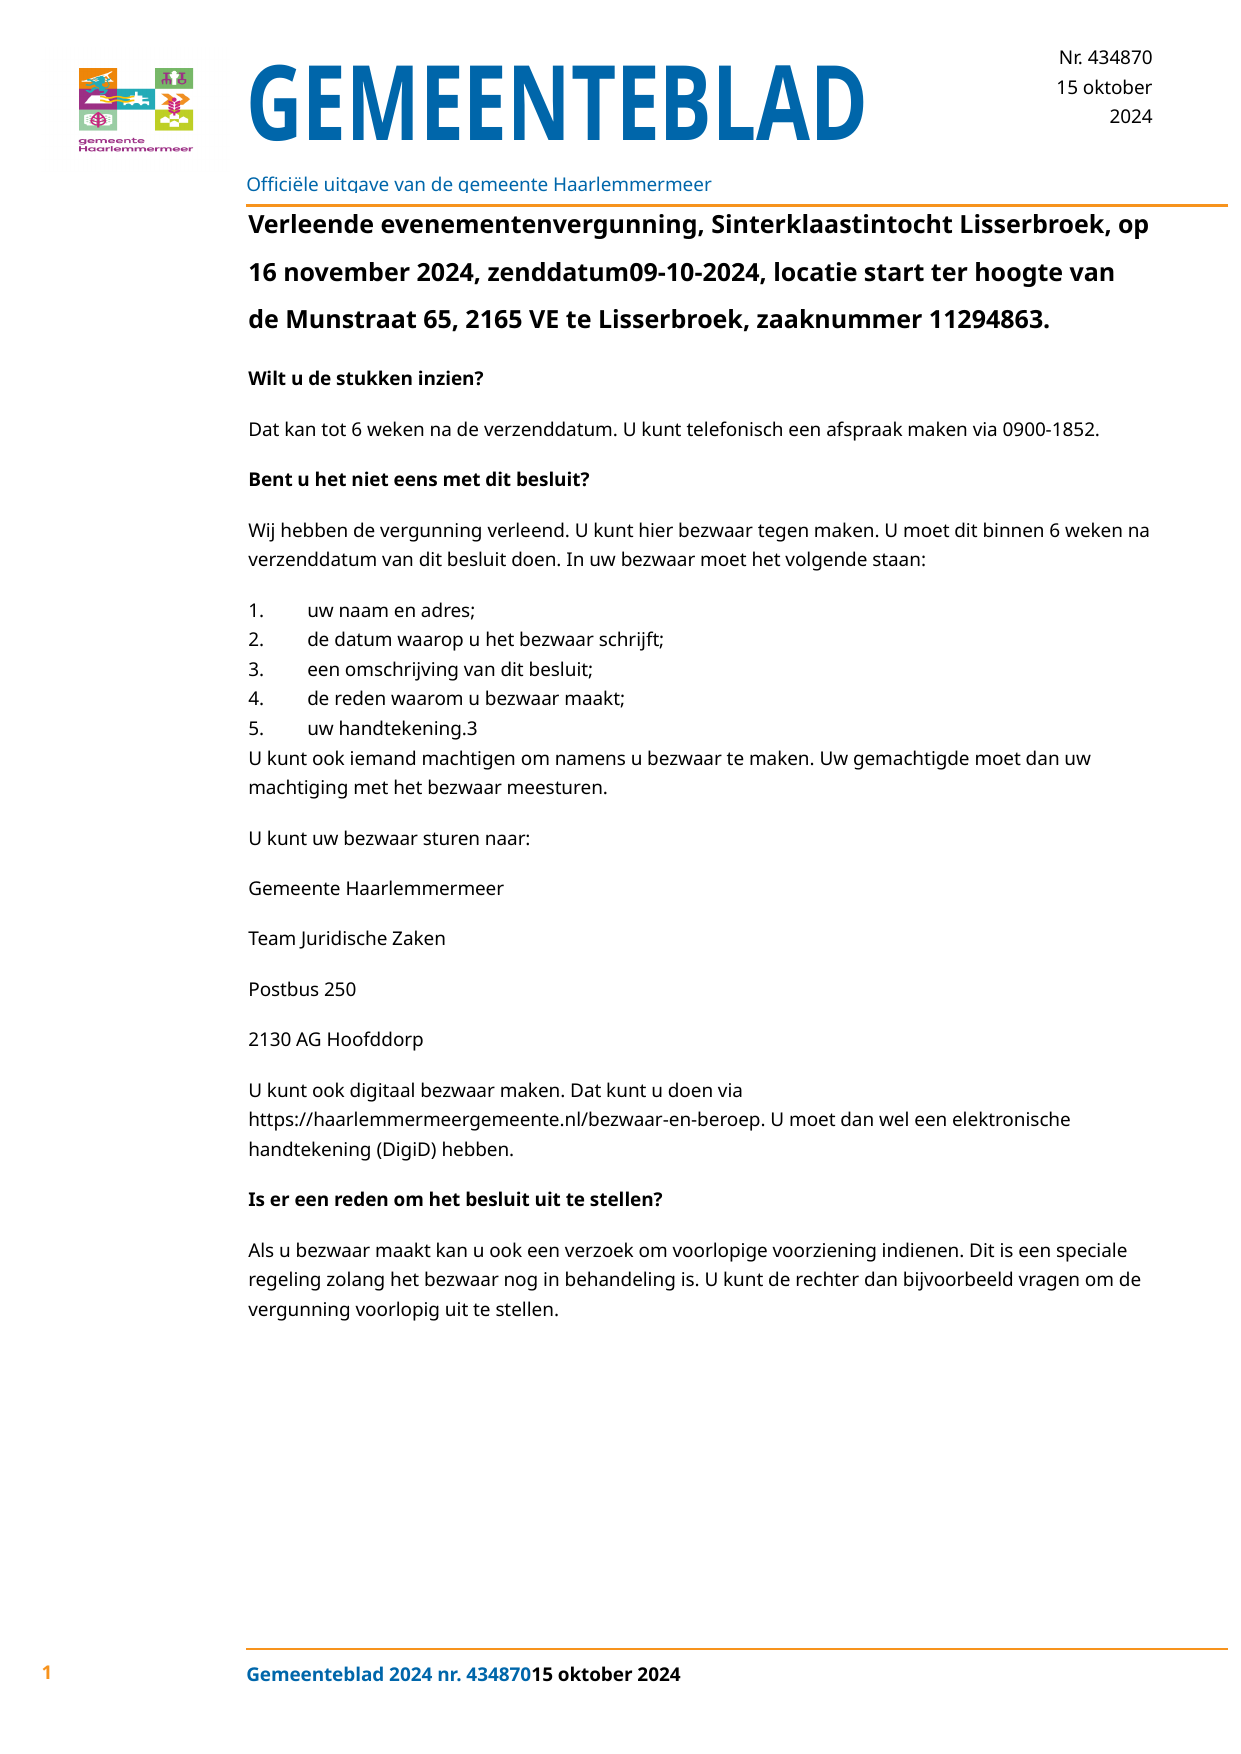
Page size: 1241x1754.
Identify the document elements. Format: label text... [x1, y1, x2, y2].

list een omschrijving van dit besluit; [248, 656, 1152, 682]
text Als u bezwaar maakt kan u ook een verzoek om voorlopige voorziening indienen. Dit is een speciale regeling zolang het bezwaar nog in behandeling is. U kunt de rechter dan bijvoorbeeld vragen om de vergunning voorlopig uit te stellen. [248, 1237, 1152, 1322]
text Postbus 250 [248, 976, 1152, 1002]
list de reden waarom u bezwaar maakt; [248, 686, 1152, 711]
list uw handtekening.3 [248, 715, 1152, 741]
picture [41, 47, 231, 172]
text Gemeente Haarlemmermeer [248, 875, 1152, 901]
text U kunt ook iemand machtigen om namens u bezwaar te maken. Uw gemachtigde moet dan uw machtiging met het bezwaar meesturen. [248, 745, 1152, 800]
text Dat kan tot 6 weken na de verzenddatum. U kunt telefonisch een afspraak maken via 0900-1852. [248, 416, 1152, 442]
text U kunt ook digitaal bezwaar maken. Dat kunt u doen via https://haarlemmermeergemeente.nl/bezwaar-en-beroep. U moet dan wel een elektronische handtekening (DigiD) hebben. [248, 1077, 1152, 1162]
text Bent u het niet eens met dit besluit? [248, 466, 1152, 492]
text Wij hebben de vergunning verleend. U kunt hier bezwaar tegen maken. U moet dit binnen 6 weken na verzenddatum van dit besluit doen. In uw bezwaar moet het volgende staan: [248, 517, 1152, 572]
text Is er een reden om het besluit uit te stellen? [248, 1186, 1152, 1212]
text Wilt u de stukken inzien? [248, 366, 1152, 391]
text 2130 AG Hoofddorp [248, 1026, 1152, 1052]
text Team Juridische Zaken [248, 926, 1152, 951]
list uw naam en adres; [248, 597, 1152, 622]
text U kunt uw bezwaar sturen naar: [248, 825, 1152, 850]
text Verleende evenementenvergunning, Sinterklaastintocht Lisserbroek, op 16 november 2024, zenddatum09-10-2024, locatie start ter hoogte van de Munstraat 65, 2165 VE te Lisserbroek, zaaknummer 11294863. [248, 207, 1152, 336]
list de datum waarop u het bezwaar schrijft; [248, 626, 1152, 652]
